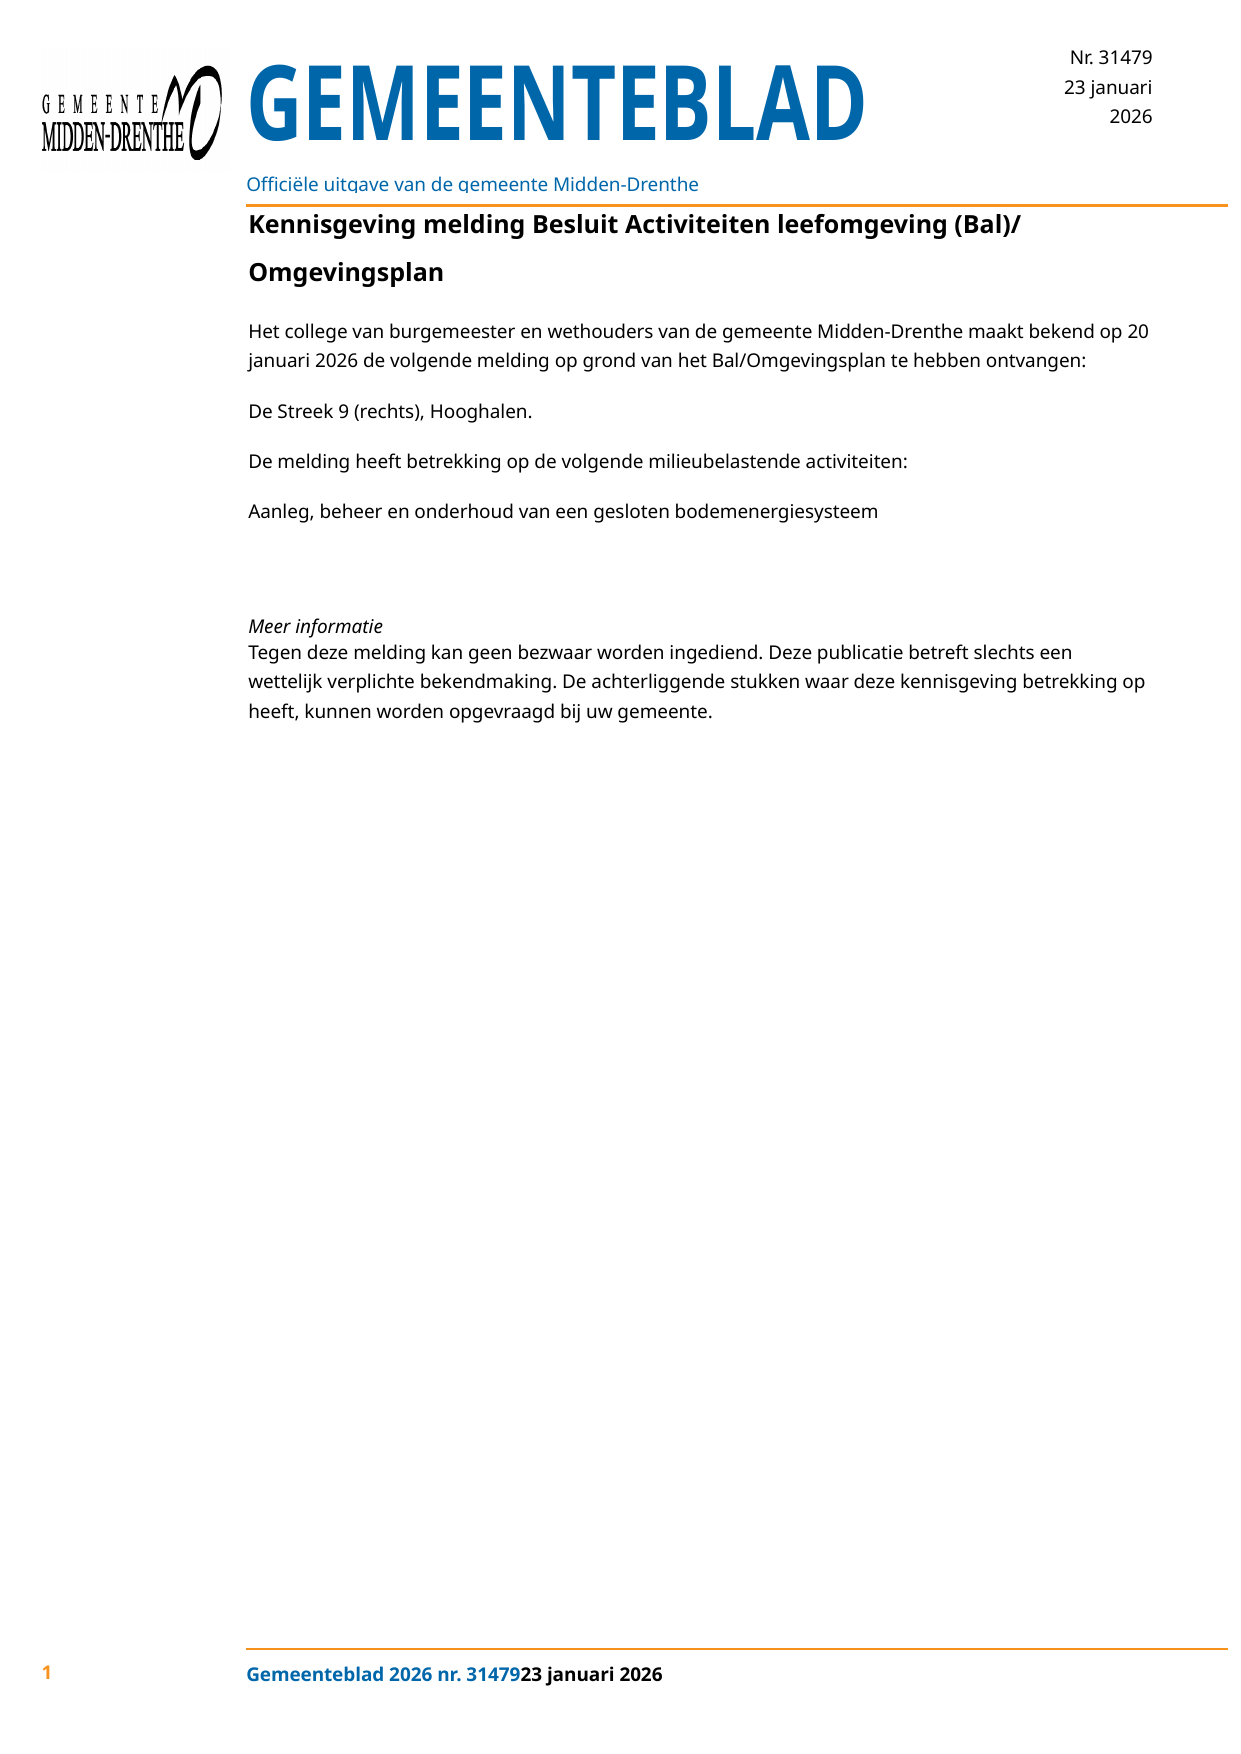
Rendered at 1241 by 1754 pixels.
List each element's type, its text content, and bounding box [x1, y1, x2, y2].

text De Streek 9 (rechts), Hooghalen. [248, 398, 1152, 424]
text Aanleg, beheer en onderhoud van een gesloten bodemenergiesysteem [248, 499, 1152, 524]
text De melding heeft betrekking op de volgende milieubelastende activiteiten: [248, 448, 1152, 474]
text Tegen deze melding kan geen bezwaar worden ingediend. Deze publicatie betreft slechts een wettelijk verplichte bekendmaking. De achterliggende stukken waar deze kennisgeving betrekking op heeft, kunnen worden opgevraagd bij uw gemeente. [248, 639, 1152, 724]
text Meer informatie [248, 613, 1152, 639]
picture [41, 47, 231, 172]
text Het college van burgemeester en wethouders van de gemeente Midden-Drenthe maakt bekend op 20 januari 2026 de volgende melding op grond van het Bal/Omgevingsplan te hebben ontvangen: [248, 318, 1152, 373]
text Kennisgeving melding Besluit Activiteiten leefomgeving (Bal)/ Omgevingsplan [248, 207, 1152, 288]
